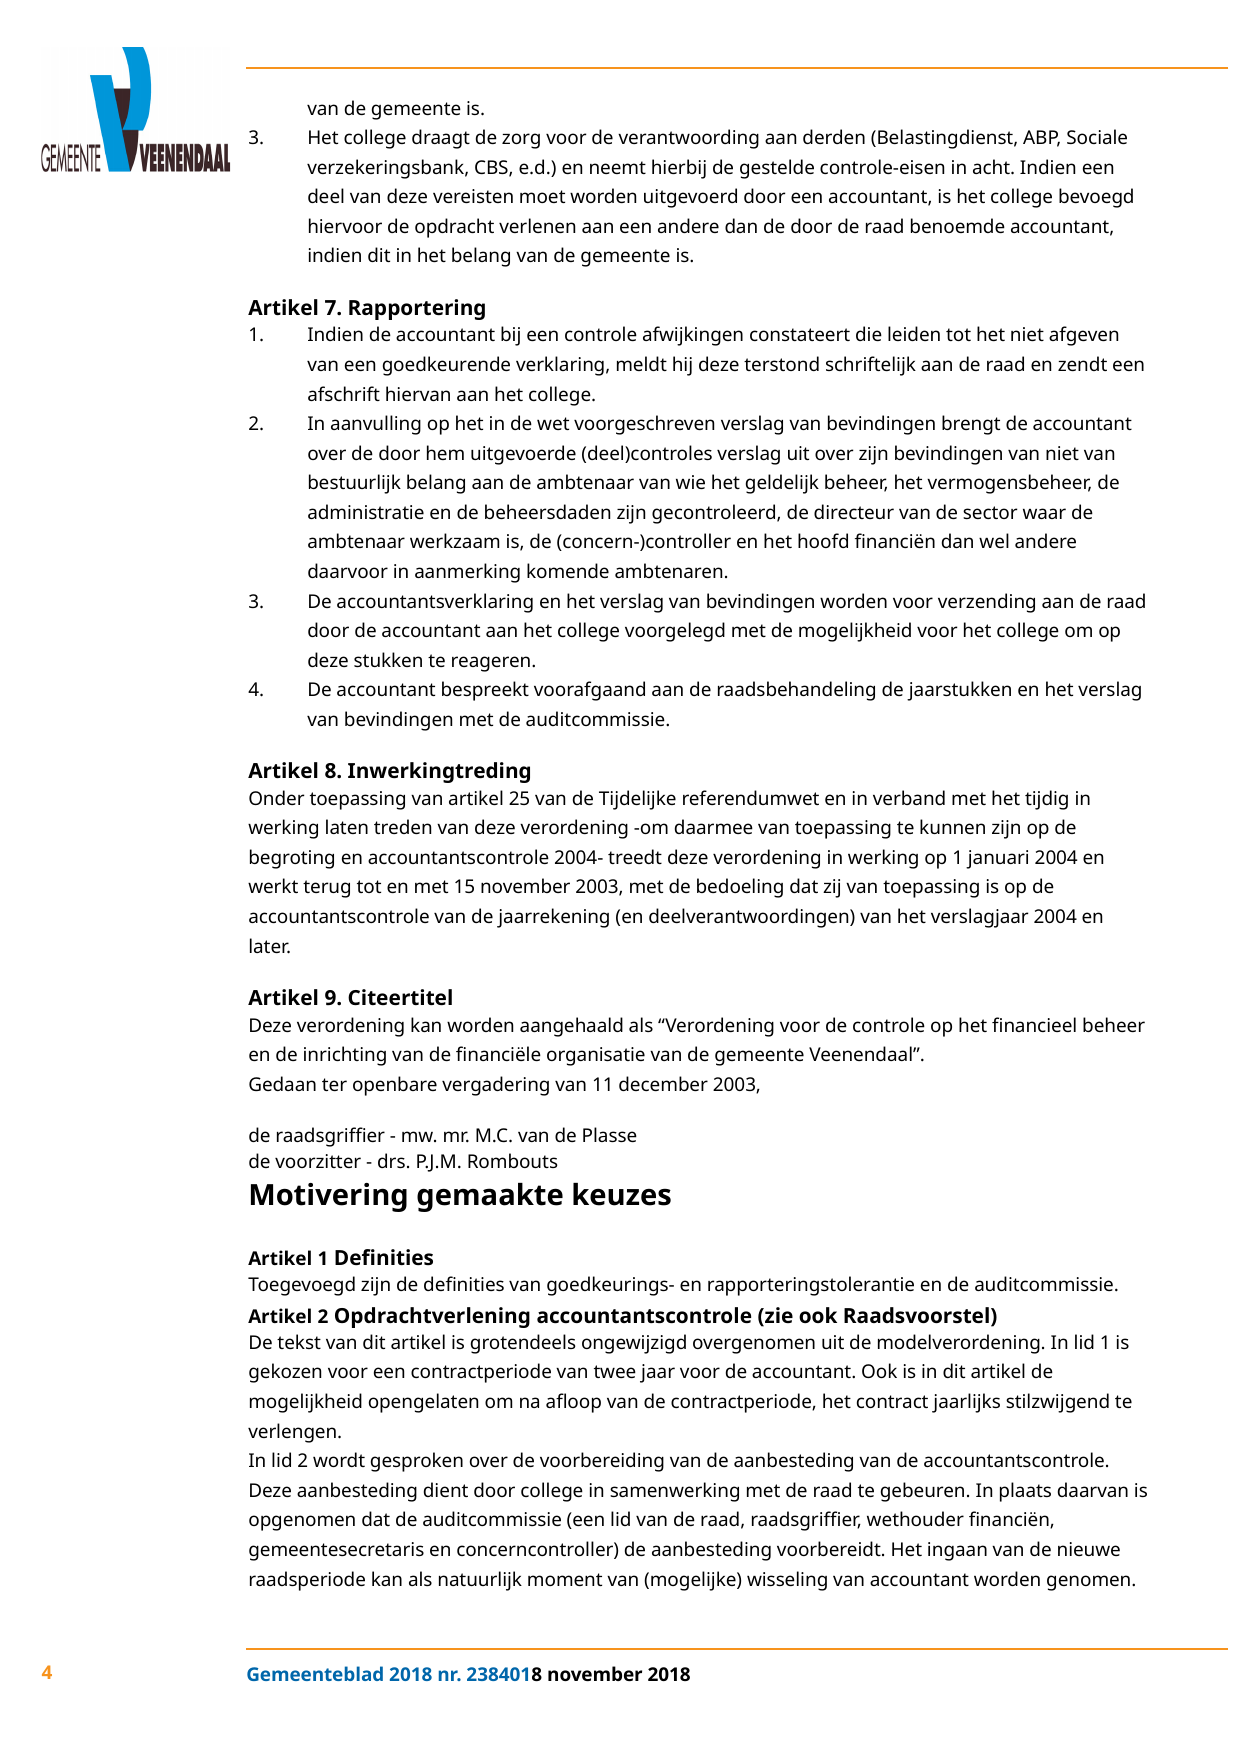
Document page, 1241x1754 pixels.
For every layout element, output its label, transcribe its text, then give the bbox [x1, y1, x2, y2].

list Het college draagt de zorg voor de verantwoording aan derden (Belastingdienst, ABP, Sociale verzekeringsbank, CBS, e.d.) en neemt hierbij de gestelde controle-eisen in acht. Indien een deel van deze vereisten moet worden uitgevoerd door een accountant, is het college bevoegd hiervoor de opdracht verlenen aan een andere dan de door de raad benoemde accountant, indien dit in het belang van de gemeente is. [248, 124, 1152, 268]
list De accountantsverklaring en het verslag van bevindingen worden voor verzending aan de raad door de accountant aan het college voorgelegd met de mogelijkheid voor het college om op deze stukken te reageren. [248, 588, 1152, 673]
text Artikel 7. Rapportering [248, 293, 1152, 322]
picture [123, 47, 231, 172]
text Artikel 1 Definities [248, 1243, 1152, 1271]
text In lid 2 wordt gesproken over de voorbereiding van de aanbesteding van de accountantscontrole. Deze aanbesteding dient door college in samenwerking met de raad te gebeuren. In plaats daarvan is opgenomen dat de auditcommissie (een lid van de raad, raadsgriffier, wethouder financiën, gemeentesecretaris en concerncontroller) de aanbesteding voorbereidt. Het ingaan van de nieuwe raadsperiode kan als natuurlijk moment van (mogelijke) wisseling van accountant worden genomen. [248, 1447, 1152, 1592]
list In aanvulling op het in de wet voorgeschreven verslag van bevindingen brengt de accountant over de door hem uitgevoerde (deel)controles verslag uit over zijn bevindingen van niet van bestuurlijk belang aan de ambtenaar van wie het geldelijk beheer, het vermogensbeheer, de administratie en de beheersdaden zijn gecontroleerd, de directeur van de sector waar de ambtenaar werkzaam is, de (concern-)controller en het hoofd financiën dan wel andere daarvoor in aanmerking komende ambtenaren. [248, 410, 1152, 584]
text Deze verordening kan worden aangehaald als “Verordening voor de controle op het financieel beheer en de inrichting van de financiële organisatie van de gemeente Veenendaal”. [248, 1012, 1152, 1067]
text de voorzitter - drs. P.J.M. Rombouts [248, 1148, 1152, 1174]
list van de gemeente is. [248, 95, 1152, 121]
text Artikel 2 Opdrachtverlening accountantscontrole (zie ook Raadsvoorstel) [248, 1301, 1152, 1329]
text Artikel 9. Citeertitel [248, 983, 1152, 1012]
text Gedaan ter openbare vergadering van 11 december 2003, [248, 1071, 1152, 1097]
text Onder toepassing van artikel 25 van de Tijdelijke referendumwet en in verband met het tijdig in werking laten treden van deze verordening -om daarmee van toepassing te kunnen zijn op de begroting en accountantscontrole 2004- treedt deze verordening in werking op 1 januari 2004 en werkt terug tot en met 15 november 2003, met de bedoeling dat zij van toepassing is op de accountantscontrole van de jaarrekening (en deelverantwoordingen) van het verslagjaar 2004 en later. [248, 785, 1152, 959]
text de raadsgriffier - mw. mr. M.C. van de Plasse [248, 1122, 1152, 1148]
picture [41, 47, 130, 172]
text Artikel 8. Inwerkingtreding [248, 757, 1152, 785]
text Toegevoegd zijn de definities van goedkeurings- en rapporteringstolerantie en de auditcommissie. [248, 1271, 1152, 1297]
list De accountant bespreekt voorafgaand aan de raadsbehandeling de jaarstukken en het verslag van bevindingen met de auditcommissie. [248, 677, 1152, 732]
list Indien de accountant bij een controle afwijkingen constateert die leiden tot het niet afgeven van een goedkeurende verklaring, meldt hij deze terstond schriftelijk aan de raad en zendt een afschrift hiervan aan het college. [248, 322, 1152, 406]
text De tekst van dit artikel is grotendeels ongewijzigd overgenomen uit de modelverordening. In lid 1 is gekozen voor een contractperiode van twee jaar voor de accountant. Ook is in dit artikel de mogelijkheid opengelaten om na afloop van de contractperiode, het contract jaarlijks stilzwijgend te verlengen. [248, 1329, 1152, 1444]
text Motivering gemaakte keuzes [248, 1174, 1152, 1213]
